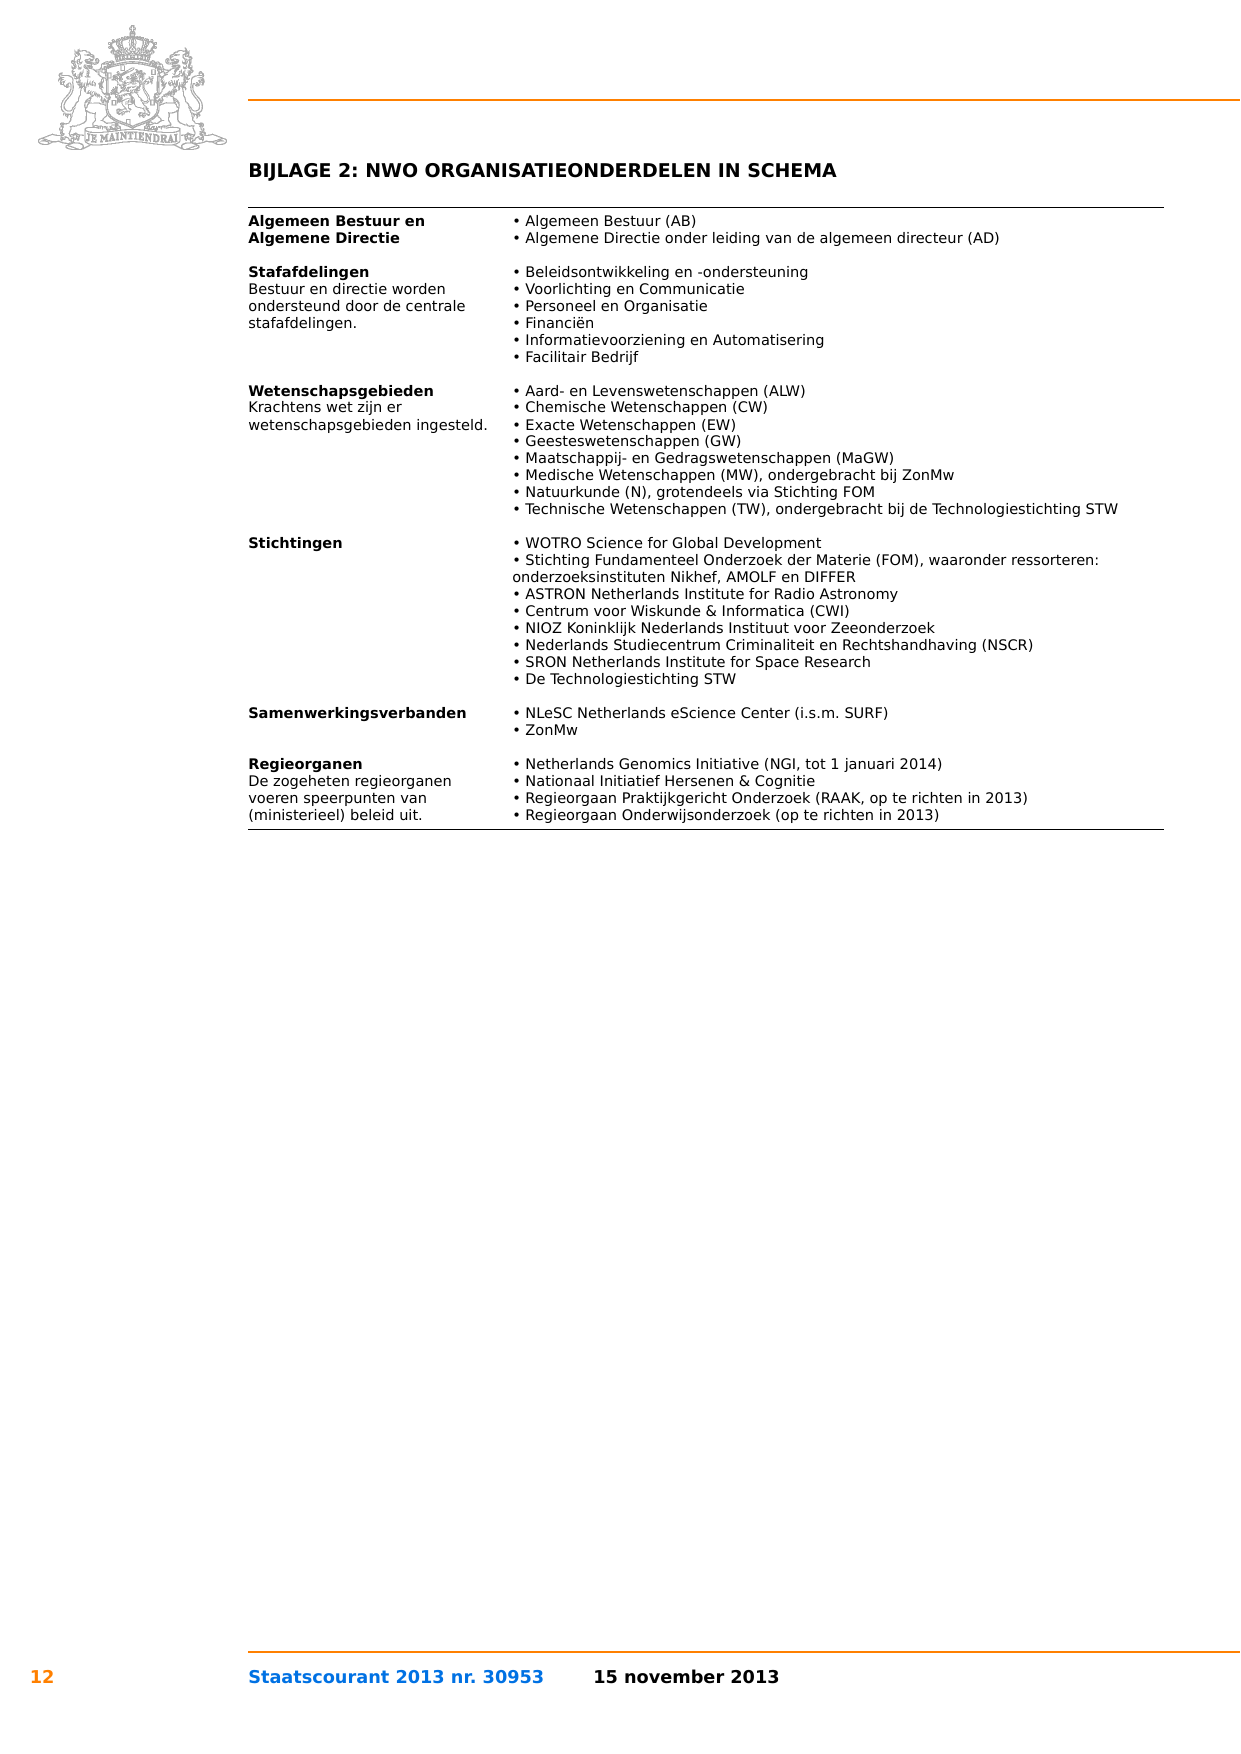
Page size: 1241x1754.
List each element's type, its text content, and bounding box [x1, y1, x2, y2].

table_cell • WOTRO Science for Global Development • Stichting Fundamenteel Onderzoek der Materie (FOM), waaronder ressorteren: onderzoeksinstituten Nikhef, AMOLF en DIFFER • ASTRON Netherlands Institute for Radio Astronomy • Centrum voor Wiskunde & Informatica (CWI) • NIOZ Koninklijk Nederlands Instituut voor Zeeonderzoek • Nederlands Studiecentrum Criminaliteit en Rechtshandhaving (NSCR) • SRON Netherlands Institute for Space Research • De Technologiestichting STW [506, 535, 1163, 688]
table_cell [506, 247, 1163, 263]
table_cell Stichtingen [248, 535, 506, 688]
table_cell • Netherlands Genomics Initiative (NGI, tot 1 januari 2014) • Nationaal Initiatief Hersenen & Cognitie • Regieorgaan Praktijkgericht Onderzoek (RAAK, op te richten in 2013) • Regieorgaan Onderwijsonderzoek (op te richten in 2013) [506, 756, 1163, 828]
table_cell [248, 739, 506, 756]
table_header Algemeen Bestuur en Algemene Directie [248, 208, 506, 247]
table_cell • Aard- en Levenswetenschappen (ALW) • Chemische Wetenschappen (CW) • Exacte Wetenschappen (EW) • Geesteswetenschappen (GW) • Maatschappij- en Gedragswetenschappen (MaGW) • Medische Wetenschappen (MW), ondergebracht bij ZonMw • Natuurkunde (N), grotendeels via Stichting FOM • Technische Wetenschappen (TW), ondergebracht bij de Technologiestichting STW [506, 383, 1163, 518]
table_cell Stafafdelingen Bestuur en directie worden ondersteund door de centrale stafafdelingen. [248, 264, 506, 365]
table_cell [248, 247, 506, 263]
table_cell • Beleidsontwikkeling en -ondersteuning • Voorlichting en Communicatie • Personeel en Organisatie • Financiën • Informatievoorziening en Automatisering • Facilitair Bedrijf [506, 264, 1163, 365]
table_cell [248, 365, 506, 382]
table_cell [506, 739, 1163, 756]
table_cell [506, 688, 1163, 705]
table_cell [506, 365, 1163, 382]
table_cell • NLeSC Netherlands eScience Center (i.s.m. SURF) • ZonMw [506, 705, 1163, 739]
table_cell Regieorganen De zogeheten regieorganen voeren speerpunten van (ministerieel) beleid uit. [248, 756, 506, 828]
subtitle BIJLAGE 2: NWO ORGANISATIEONDERDELEN IN SCHEMA [248, 160, 1163, 182]
table_cell [248, 688, 506, 705]
table_header • Algemeen Bestuur (AB) • Algemene Directie onder leiding van de algemeen directeur (AD) [506, 208, 1163, 247]
picture [38, 25, 227, 150]
table_cell [248, 518, 506, 535]
table_cell Wetenschapsgebieden Krachtens wet zijn er wetenschapsgebieden ingesteld. [248, 383, 506, 518]
table_cell Samenwerkingsverbanden [248, 705, 506, 739]
table_cell [506, 518, 1163, 535]
